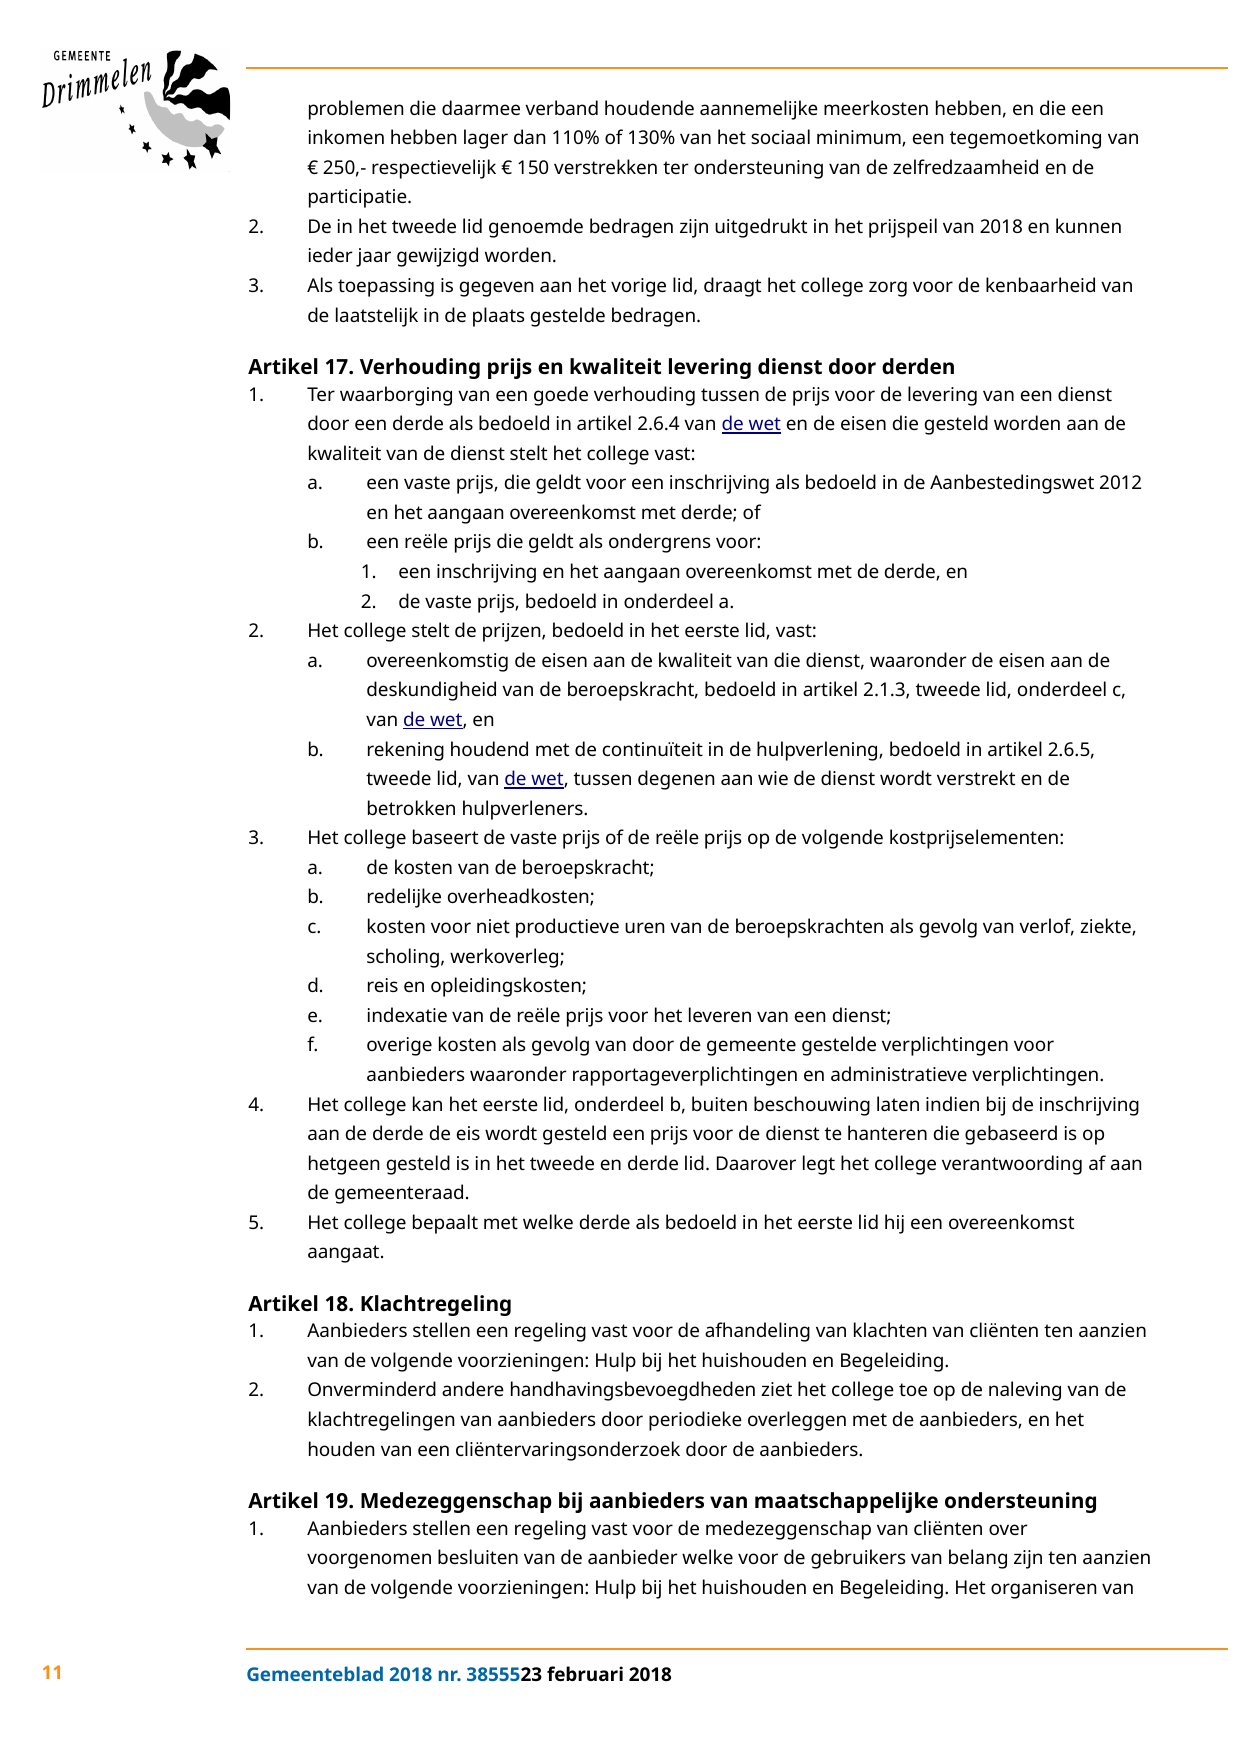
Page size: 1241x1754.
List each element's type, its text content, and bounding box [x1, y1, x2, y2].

list problemen die daarmee verband houdende aannemelijke meerkosten hebben, en die een inkomen hebben lager dan 110% of 130% van het sociaal minimum, een tegemoetkoming van € 250,- respectievelijk € 150 verstrekken ter ondersteuning van de zelfredzaamheid en de participatie. [248, 95, 1152, 209]
list Aanbieders stellen een regeling vast voor de afhandeling van klachten van cliënten ten aanzien van de volgende voorzieningen: Hulp bij het huishouden en Begeleiding. [248, 1317, 1152, 1373]
list een reële prijs die geldt als ondergrens voor: [307, 529, 1152, 554]
list indexatie van de reële prijs voor het leveren van een dienst; [307, 1002, 1152, 1028]
list Het college bepaalt met welke derde als bedoeld in het eerste lid hij een overeenkomst aangaat. [248, 1209, 1152, 1264]
list de kosten van de beroepskracht; [307, 854, 1152, 880]
list overige kosten als gevolg van door de gemeente gestelde verplichtingen voor aanbieders waaronder rapportageverplichtingen en administratieve verplichtingen. [307, 1032, 1152, 1087]
list kosten voor niet productieve uren van de beroepskrachten als gevolg van verlof, ziekte, scholing, werkoverleg; [307, 913, 1152, 968]
list overeenkomstig de eisen aan de kwaliteit van die dienst, waaronder de eisen aan de deskundigheid van de beroepskracht, bedoeld in artikel 2.1.3, tweede lid, onderdeel c, van de wet, en [307, 647, 1152, 732]
list Het college kan het eerste lid, onderdeel b, buiten beschouwing laten indien bij de inschrijving aan de derde de eis wordt gesteld een prijs voor de dienst te hanteren die gebaseerd is op hetgeen gesteld is in het tweede en derde lid. Daarover legt het college verantwoording af aan de gemeenteraad. [248, 1091, 1152, 1205]
list Aanbieders stellen een regeling vast voor de medezeggenschap van cliënten over voorgenomen besluiten van de aanbieder welke voor de gebruikers van belang zijn ten aanzien van de volgende voorzieningen: Hulp bij het huishouden en Begeleiding. Het organiseren van [248, 1515, 1152, 1599]
list Het college baseert de vaste prijs of de reële prijs op de volgende kostprijselementen: [248, 824, 1152, 850]
list Onverminderd andere handhavingsbevoegdheden ziet het college toe op de naleving van de klachtregelingen van aanbieders door periodieke overleggen met de aanbieders, en het houden van een cliëntervaringsonderzoek door de aanbieders. [248, 1377, 1152, 1462]
list een vaste prijs, die geldt voor een inschrijving als bedoeld in de Aanbestedingswet 2012 en het aangaan overeenkomst met derde; of [307, 469, 1152, 525]
picture [41, 47, 231, 172]
list een inschrijving en het aangaan overeenkomst met de derde, en [361, 558, 1152, 584]
text Artikel 19. Medezeggenschap bij aanbieders van maatschappelijke ondersteuning [248, 1486, 1152, 1515]
list rekening houdend met de continuïteit in de hulpverlening, bedoeld in artikel 2.6.5, tweede lid, van de wet, tussen degenen aan wie de dienst wordt verstrekt en de betrokken hulpverleners. [307, 736, 1152, 821]
list redelijke overheadkosten; [307, 884, 1152, 909]
list de vaste prijs, bedoeld in onderdeel a. [361, 588, 1152, 613]
list Het college stelt de prijzen, bedoeld in het eerste lid, vast: [248, 617, 1152, 643]
list reis en opleidingskosten; [307, 972, 1152, 998]
list De in het tweede lid genoemde bedragen zijn uitgedrukt in het prijspeil van 2018 en kunnen ieder jaar gewijzigd worden. [248, 213, 1152, 268]
list Ter waarborging van een goede verhouding tussen de prijs voor de levering van een dienst door een derde als bedoeld in artikel 2.6.4 van de wet en de eisen die gesteld worden aan de kwaliteit van de dienst stelt het college vast: [248, 381, 1152, 466]
text Artikel 17. Verhouding prijs en kwaliteit levering dienst door derden [248, 352, 1152, 381]
list Als toepassing is gegeven aan het vorige lid, draagt het college zorg voor de kenbaarheid van de laatstelijk in de plaats gestelde bedragen. [248, 272, 1152, 328]
text Artikel 18. Klachtregeling [248, 1289, 1152, 1317]
